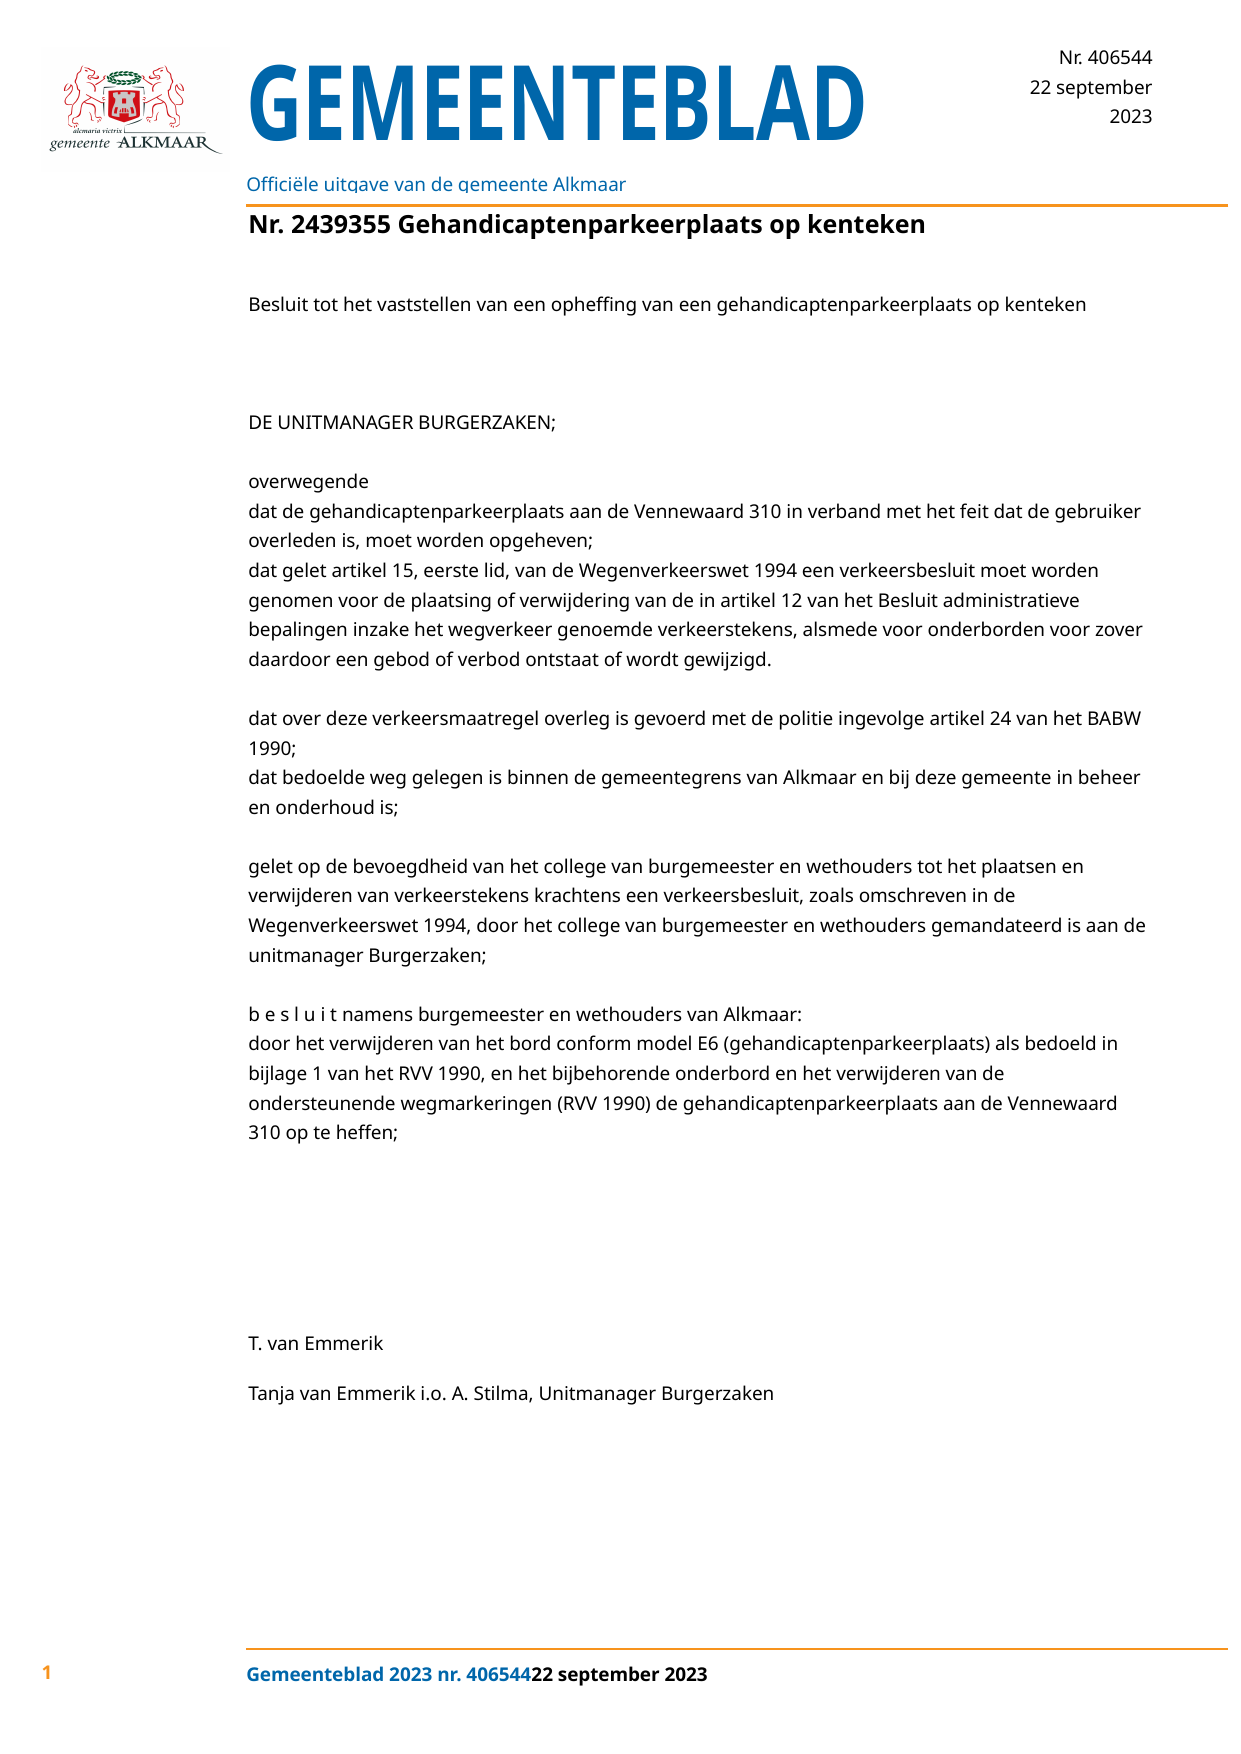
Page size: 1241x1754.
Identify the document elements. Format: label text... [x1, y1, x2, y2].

text gelet op de bevoegdheid van het college van burgemeester en wethouders tot het plaatsen en verwijderen van verkeerstekens krachtens een verkeersbesluit, zoals omschreven in de Wegenverkeerswet 1994, door het college van burgemeester en wethouders gemandateerd is aan de unitmanager Burgerzaken; [248, 853, 1152, 968]
picture [41, 47, 231, 172]
text Nr. 2439355 Gehandicaptenparkeerplaats op kenteken [248, 207, 1152, 241]
text dat gelet artikel 15, eerste lid, van de Wegenverkeerswet 1994 een verkeersbesluit moet worden genomen voor de plaatsing of verwijdering van de in artikel 12 van het Besluit administratieve bepalingen inzake het wegverkeer genoemde verkeerstekens, alsmede voor onderborden voor zover daardoor een gebod of verbod ontstaat of wordt gewijzigd. [248, 557, 1152, 672]
text door het verwijderen van het bord conform model E6 (gehandicaptenparkeerplaats) als bedoeld in bijlage 1 van het RVV 1990, en het bijbehorende onderbord en het verwijderen van de ondersteunende wegmarkeringen (RVV 1990) de gehandicaptenparkeerplaats aan de Vennewaard 310 op te heffen; [248, 1031, 1152, 1145]
text dat over deze verkeersmaatregel overleg is gevoerd met de politie ingevolge artikel 24 van het BABW 1990; [248, 705, 1152, 761]
text T. van Emmerik [248, 1330, 1152, 1356]
text DE UNITMANAGER BURGERZAKEN; [248, 409, 1152, 435]
text b e s l u i t namens burgemeester en wethouders van Alkmaar: [248, 1001, 1152, 1027]
text overwegende [248, 468, 1152, 494]
text Tanja van Emmerik i.o. A. Stilma, Unitmanager Burgerzaken [248, 1380, 1152, 1406]
text dat bedoelde weg gelegen is binnen de gemeentegrens van Alkmaar en bij deze gemeente in beheer en onderhoud is; [248, 764, 1152, 820]
text dat de gehandicaptenparkeerplaats aan de Vennewaard 310 in verband met het feit dat de gebruiker overleden is, moet worden opgeheven; [248, 498, 1152, 553]
text Besluit tot het vaststellen van een opheffing van een gehandicaptenparkeerplaats op kenteken [248, 291, 1152, 317]
